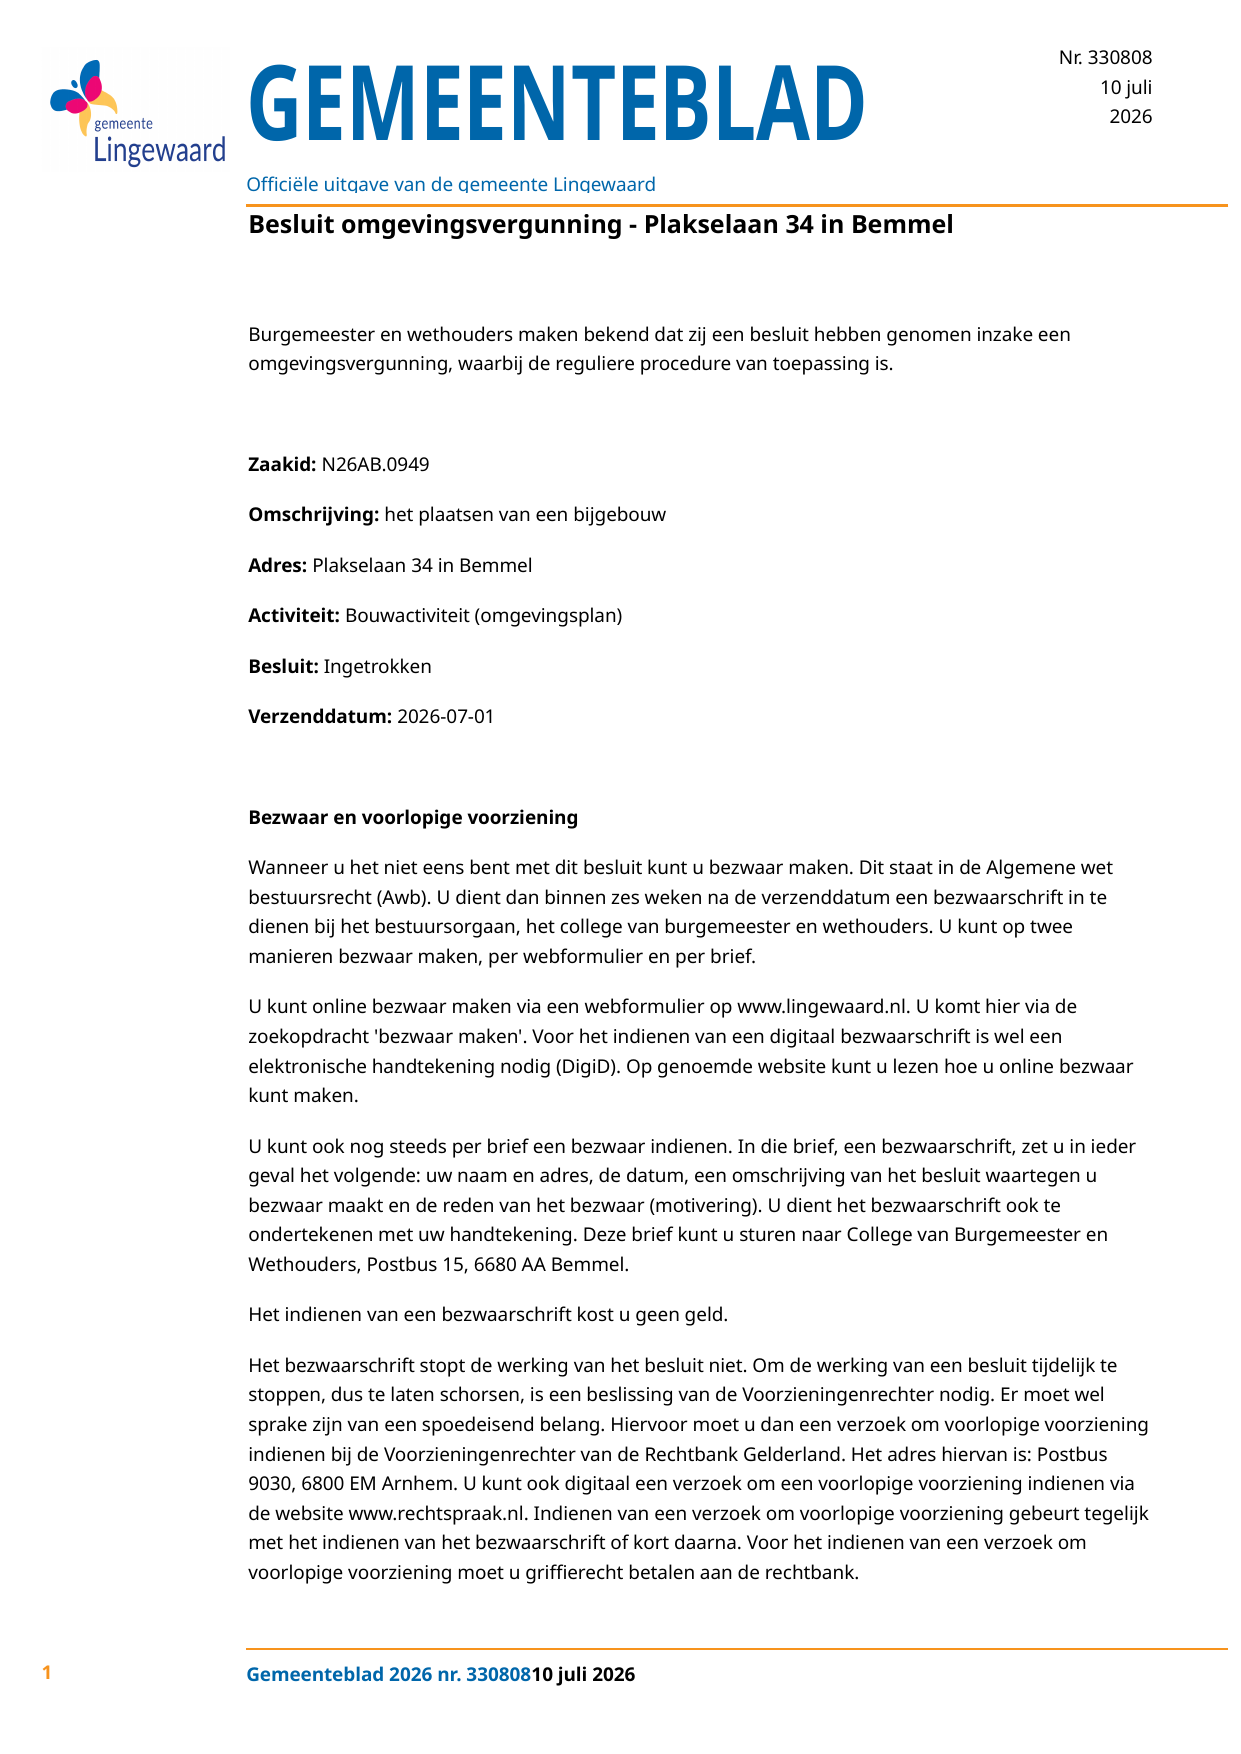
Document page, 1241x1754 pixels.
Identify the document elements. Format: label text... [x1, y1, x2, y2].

text Adres: Plakselaan 34 in Bemmel [248, 552, 1152, 578]
text Het bezwaarschrift stopt de werking van het besluit niet. Om de werking van een besluit tijdelijk te stoppen, dus te laten schorsen, is een beslissing van de Voorzieningenrechter nodig. Er moet wel sprake zijn van een spoedeisend belang. Hiervoor moet u dan een verzoek om voorlopige voorziening indienen bij de Voorzieningenrechter van de Rechtbank Gelderland. Het adres hiervan is: Postbus 9030, 6800 EM Arnhem. U kunt ook digitaal een verzoek om een voorlopige voorziening indienen via de website www.rechtspraak.nl. Indienen van een verzoek om voorlopige voorziening gebeurt tegelijk met het indienen van het bezwaarschrift of kort daarna. Voor het indienen van een verzoek om voorlopige voorziening moet u griffierecht betalen aan de rechtbank. [248, 1352, 1152, 1585]
text Activiteit: Bouwactiviteit (omgevingsplan) [248, 602, 1152, 628]
text Verzenddatum: 2026-07-01 [248, 703, 1152, 729]
text Besluit omgevingsvergunning - Plakselaan 34 in Bemmel [248, 207, 1152, 241]
picture [41, 47, 231, 172]
text Het indienen van een bezwaarschrift kost u geen geld. [248, 1302, 1152, 1327]
text Bezwaar en voorlopige voorziening [248, 804, 1152, 830]
text Zaakid: N26AB.0949 [248, 451, 1152, 477]
text Wanneer u het niet eens bent met dit besluit kunt u bezwaar maken. Dit staat in de Algemene wet bestuursrecht (Awb). U dient dan binnen zes weken na de verzenddatum een bezwaarschrift in te dienen bij het bestuursorgaan, het college van burgemeester en wethouders. U kunt op twee manieren bezwaar maken, per webformulier en per brief. [248, 854, 1152, 969]
text Burgemeester en wethouders maken bekend dat zij een besluit hebben genomen inzake een omgevingsvergunning, waarbij de reguliere procedure van toepassing is. [248, 321, 1152, 376]
text U kunt online bezwaar maken via een webformulier op www.lingewaard.nl. U komt hier via de zoekopdracht 'bezwaar maken'. Voor het indienen van een digitaal bezwaarschrift is wel een elektronische handtekening nodig (DigiD). Op genoemde website kunt u lezen hoe u online bezwaar kunt maken. [248, 994, 1152, 1108]
text U kunt ook nog steeds per brief een bezwaar indienen. In die brief, een bezwaarschrift, zet u in ieder geval het volgende: uw naam en adres, de datum, een omschrijving van het besluit waartegen u bezwaar maakt en de reden van het bezwaar (motivering). U dient het bezwaarschrift ook te ondertekenen met uw handtekening. Deze brief kunt u sturen naar College van Burgemeester en Wethouders, Postbus 15, 6680 AA Bemmel. [248, 1133, 1152, 1277]
text Besluit: Ingetrokken [248, 653, 1152, 678]
text Omschrijving: het plaatsen van een bijgebouw [248, 502, 1152, 527]
